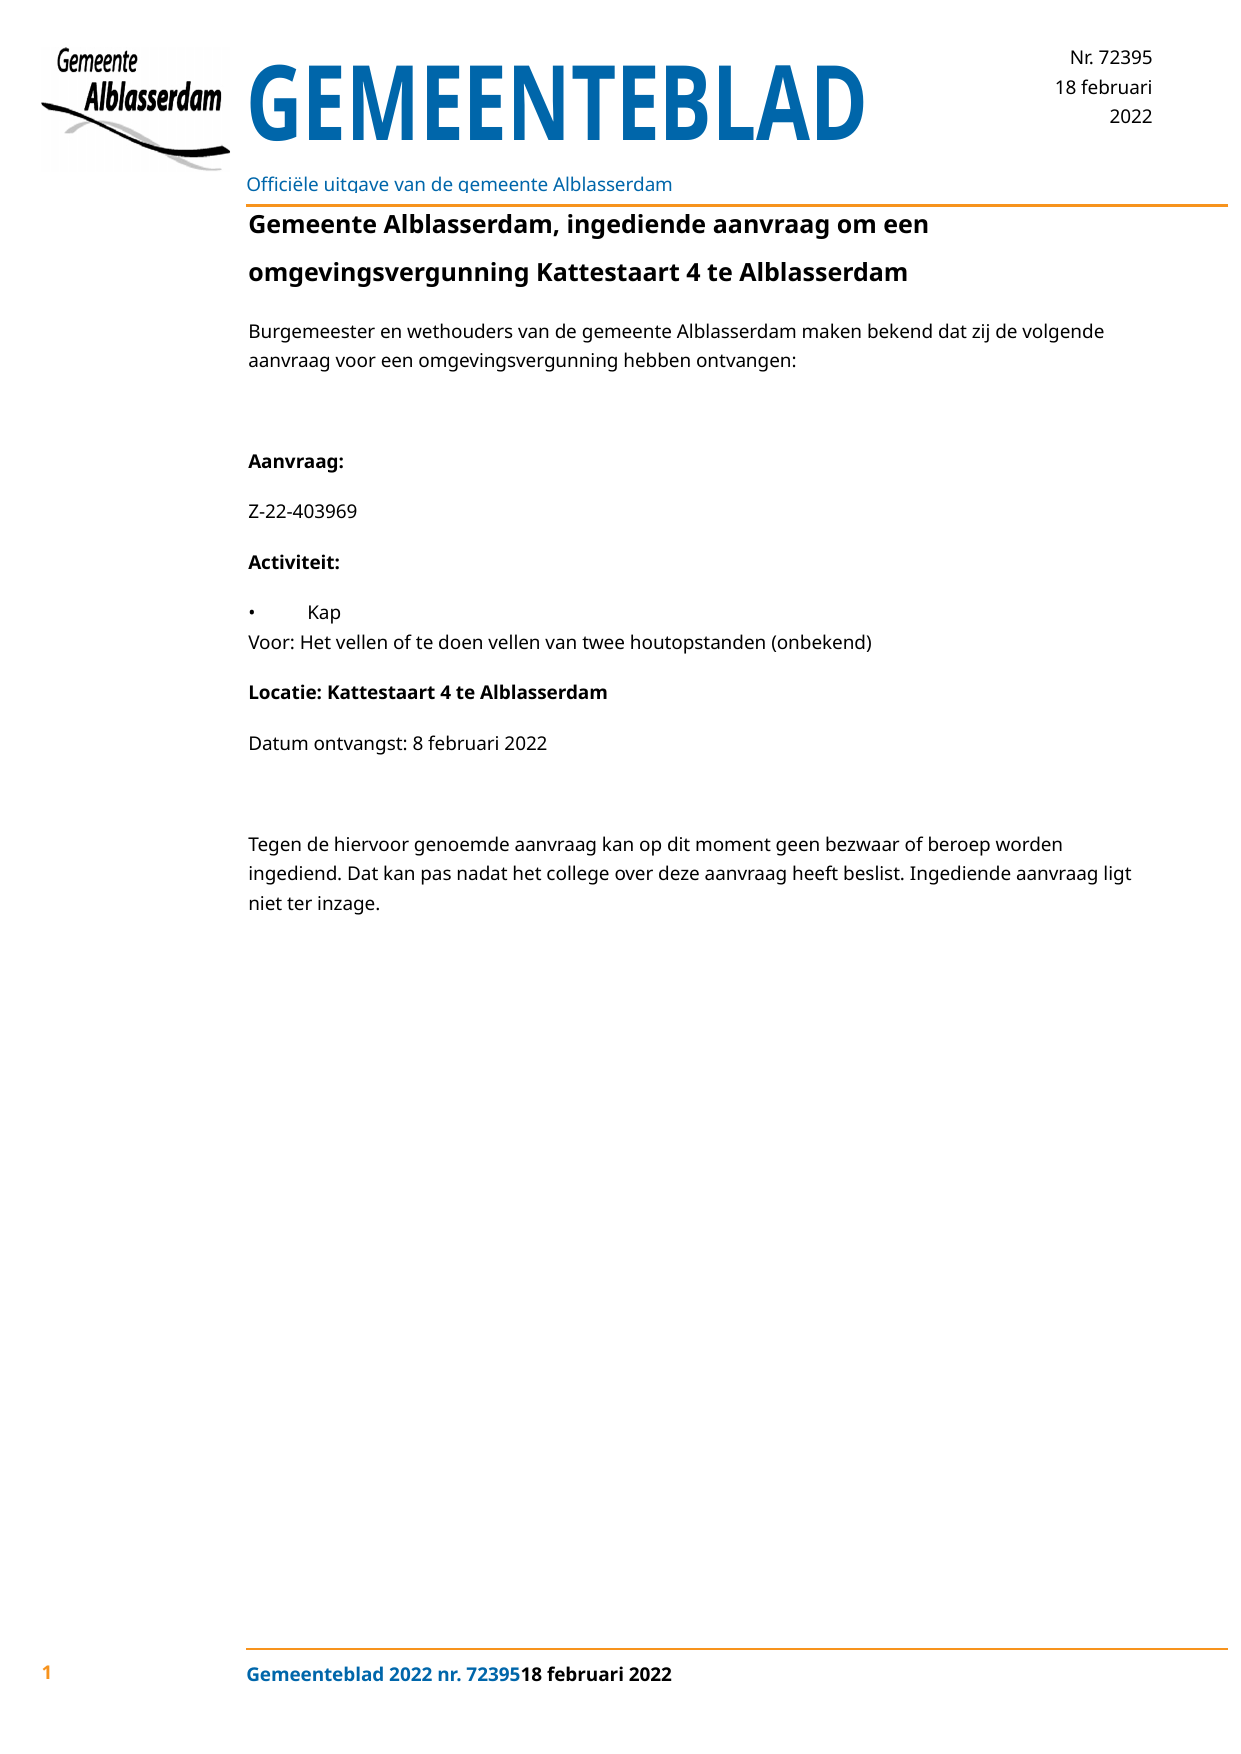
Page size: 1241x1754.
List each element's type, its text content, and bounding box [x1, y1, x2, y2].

text Tegen de hiervoor genoemde aanvraag kan op dit moment geen bezwaar of beroep worden ingediend. Dat kan pas nadat het college over deze aanvraag heeft beslist. Ingediende aanvraag ligt niet ter inzage. [248, 831, 1152, 916]
text Burgemeester en wethouders van de gemeente Alblasserdam maken bekend dat zij de volgende aanvraag voor een omgevingsvergunning hebben ontvangen: [248, 318, 1152, 373]
text Locatie: Kattestaart 4 te Alblasserdam [248, 679, 1152, 705]
text Z-22-403969 [248, 499, 1152, 524]
picture [41, 47, 231, 172]
text Gemeente Alblasserdam, ingediende aanvraag om een omgevingsvergunning Kattestaart 4 te Alblasserdam [248, 207, 1152, 288]
text Aanvraag: [248, 448, 1152, 474]
text Datum ontvangst: 8 februari 2022 [248, 730, 1152, 756]
text Activiteit: [248, 549, 1152, 575]
text Voor: Het vellen of te doen vellen van twee houtopstanden (onbekend) [248, 629, 1152, 655]
list Kap [248, 599, 1152, 625]
